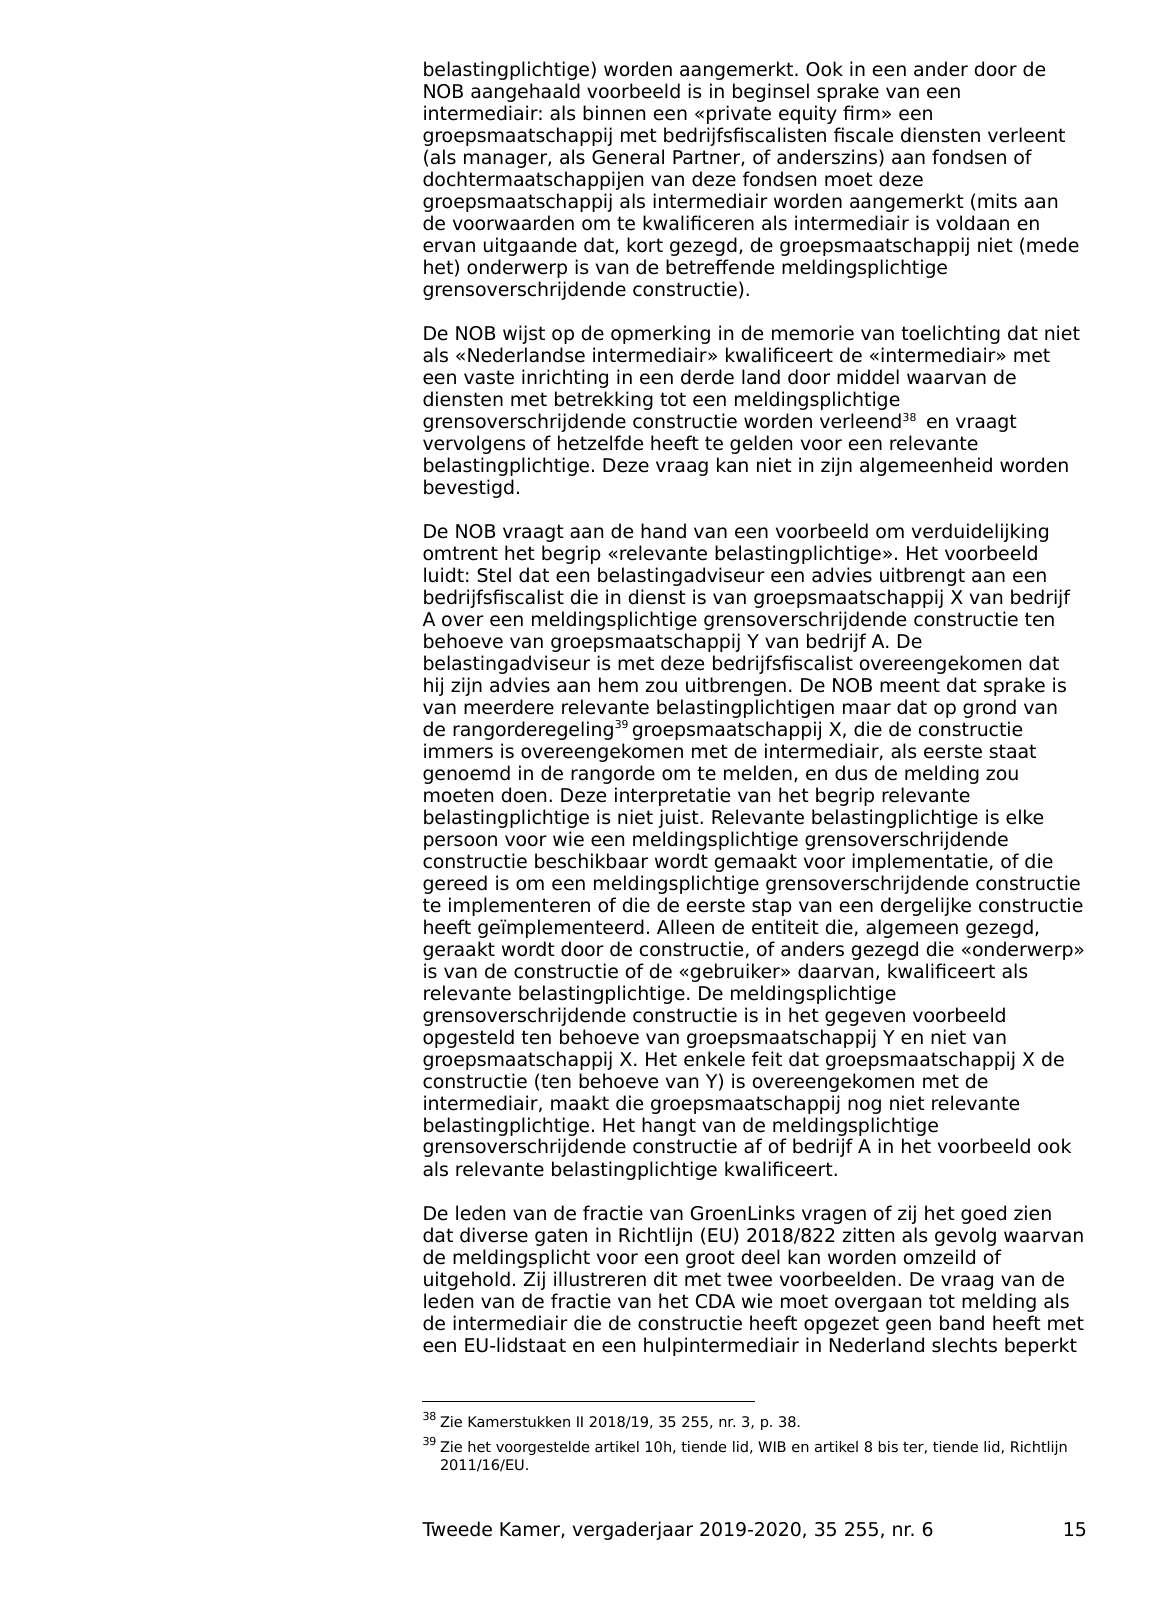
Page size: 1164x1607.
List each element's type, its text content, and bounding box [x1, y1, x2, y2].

text De NOB wijst op de opmerking in de memorie van toelichting dat niet als «Nederlandse intermediair» kwalificeert de «intermediair» met een vaste inrichting in een derde land door middel waarvan de diensten met betrekking tot een meldingsplichtige grensoverschrijdende constructie worden verleend en vraagt vervolgens of hetzelfde heeft te gelden voor een relevante belastingplichtige. Deze vraag kan niet in zijn algemeenheid worden bevestigd. [422, 323, 1087, 499]
text De leden van de fractie van GroenLinks vragen of zij het goed zien dat diverse gaten in Richtlijn (EU) 2018/822 zitten als gevolg waarvan de meldingsplicht voor een groot deel kan worden omzeild of uitgehold. Zij illustreren dit met twee voorbeelden. De vraag van de leden van de fractie van het CDA wie moet overgaan tot melding als de intermediair die de constructie heeft opgezet geen band heeft met een EU-lidstaat en een hulpintermediair in Nederland slechts beperkt [422, 1203, 1087, 1356]
text Zie Kamerstukken II 2018/19, 35 255, nr. 3, p. 38. [422, 1410, 1087, 1432]
text Zie het voorgestelde artikel 10h, tiende lid, WIB en artikel 8 bis ter, tiende lid, Richtlijn 2011/16/EU. [422, 1435, 1087, 1474]
text belastingplichtige) worden aangemerkt. Ook in een ander door de NOB aangehaald voorbeeld is in beginsel sprake van een intermediair: als binnen een «private equity firm» een groepsmaatschappij met bedrijfsfiscalisten fiscale diensten verleent (als manager, als General Partner, of anderszins) aan fondsen of dochtermaatschappijen van deze fondsen moet deze groepsmaatschappij als intermediair worden aangemerkt (mits aan de voorwaarden om te kwalificeren als intermediair is voldaan en ervan uitgaande dat, kort gezegd, de groepsmaatschappij niet (mede het) onderwerp is van de betreffende meldingsplichtige grensoverschrijdende constructie). [422, 59, 1087, 301]
text De NOB vraagt aan de hand van een voorbeeld om verduidelijking omtrent het begrip «relevante belastingplichtige». Het voorbeeld luidt: Stel dat een belastingadviseur een advies uitbrengt aan een bedrijfsfiscalist die in dienst is van groepsmaatschappij X van bedrijf A over een meldingsplichtige grensoverschrijdende constructie ten behoeve van groepsmaatschappij Y van bedrijf A. De belastingadviseur is met deze bedrijfsfiscalist overeengekomen dat hij zijn advies aan hem zou uitbrengen. De NOB meent dat sprake is van meerdere relevante belastingplichtigen maar dat op grond van de rangorderegelinggroepsmaatschappij X, die de constructie immers is overeengekomen met de intermediair, als eerste staat genoemd in de rangorde om te melden, en dus de melding zou moeten doen. Deze interpretatie van het begrip relevante belastingplichtige is niet juist. Relevante belastingplichtige is elke persoon voor wie een meldingsplichtige grensoverschrijdende constructie beschikbaar wordt gemaakt voor implementatie, of die gereed is om een meldingsplichtige grensoverschrijdende constructie te implementeren of die de eerste stap van een dergelijke constructie heeft geïmplementeerd. Alleen de entiteit die, algemeen gezegd, geraakt wordt door de constructie, of anders gezegd die «onderwerp» is van de constructie of de «gebruiker» daarvan, kwalificeert als relevante belastingplichtige. De meldingsplichtige grensoverschrijdende constructie is in het gegeven voorbeeld opgesteld ten behoeve van groepsmaatschappij Y en niet van groepsmaatschappij X. Het enkele feit dat groepsmaatschappij X de constructie (ten behoeve van Y) is overeengekomen met de intermediair, maakt die groepsmaatschappij nog niet relevante belastingplichtige. Het hangt van de meldingsplichtige grensoverschrijdende constructie af of bedrijf A in het voorbeeld ook als relevante belastingplichtige kwalificeert. [422, 521, 1087, 1180]
